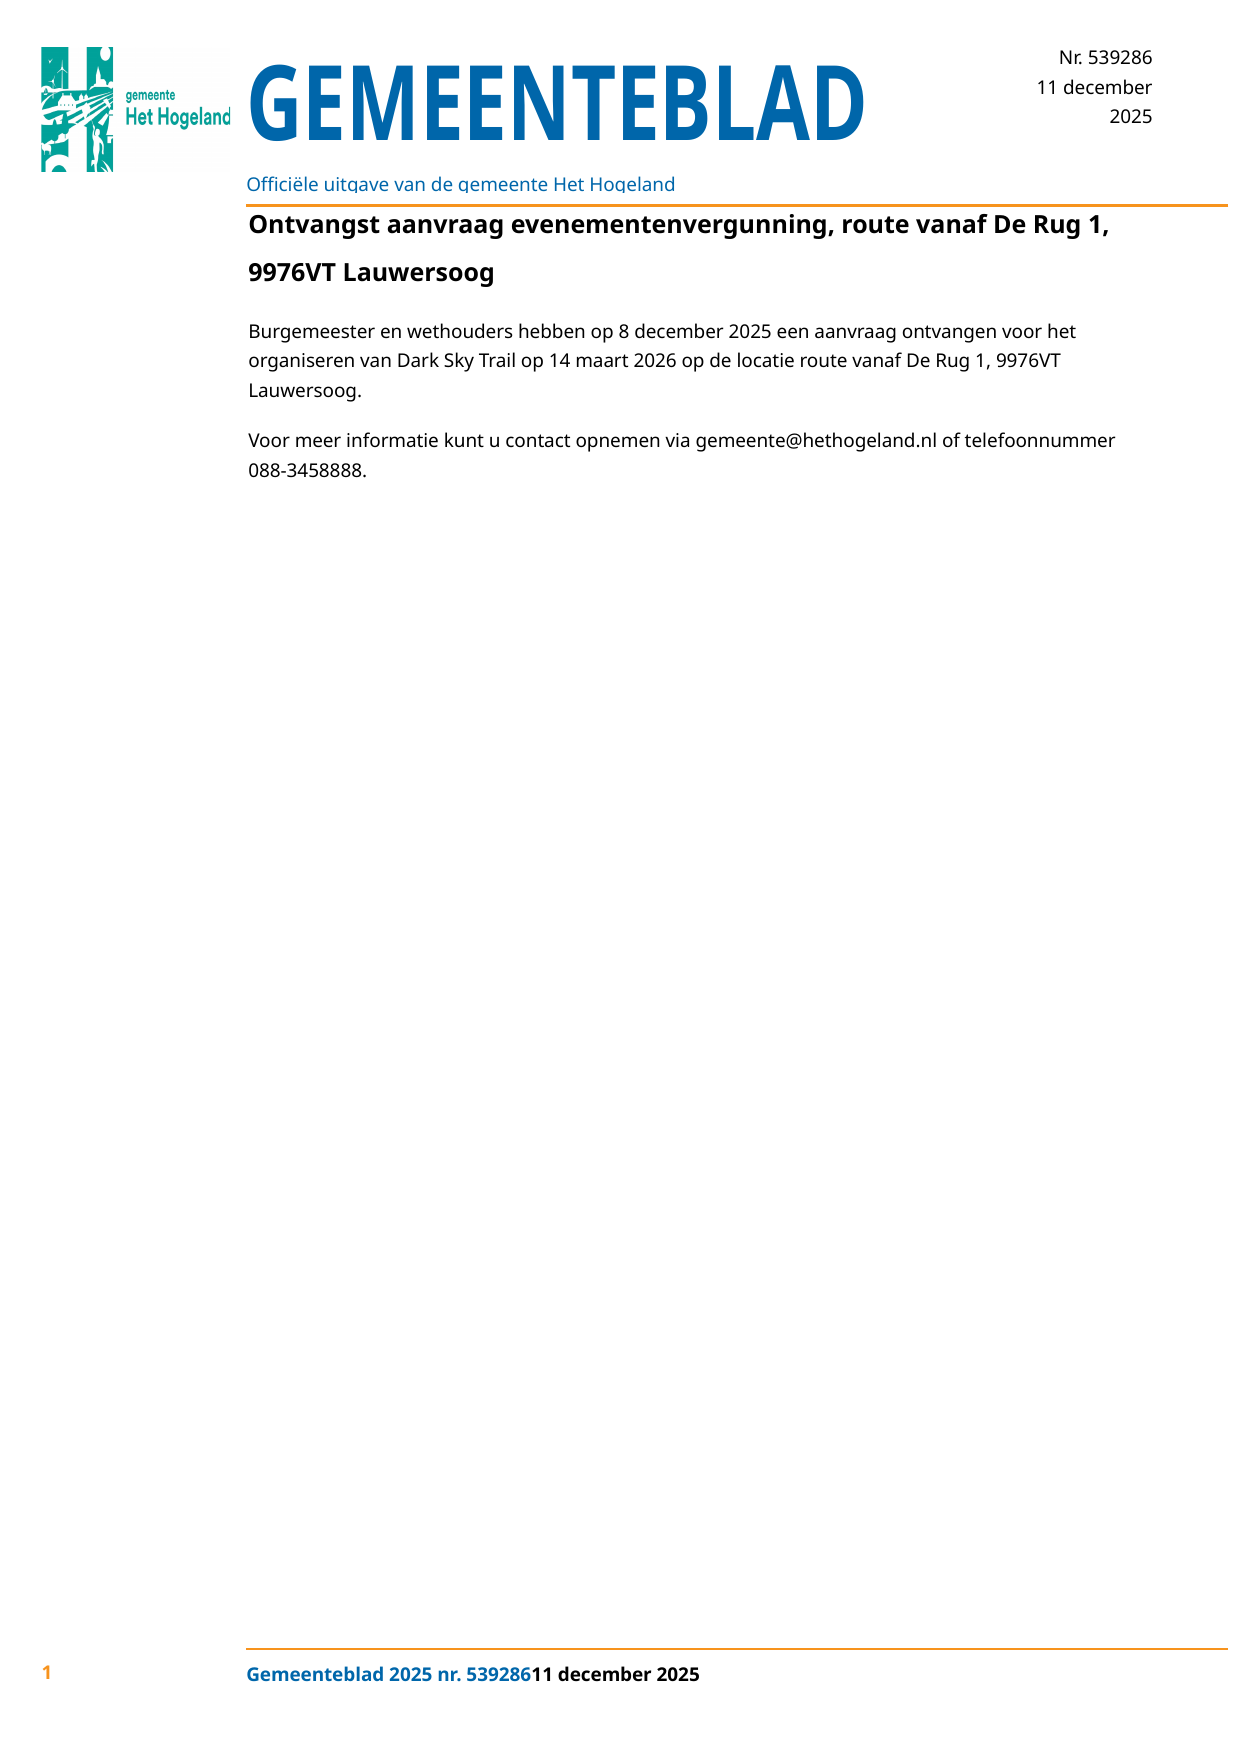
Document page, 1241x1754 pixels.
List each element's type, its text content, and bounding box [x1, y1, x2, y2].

text Voor meer informatie kunt u contact opnemen via gemeente@hethogeland.nl of telefoonnummer 088-3458888. [248, 427, 1152, 483]
picture [41, 47, 231, 172]
text Ontvangst aanvraag evenementenvergunning, route vanaf De Rug 1, 9976VT Lauwersoog [248, 207, 1152, 288]
text Burgemeester en wethouders hebben op 8 december 2025 een aanvraag ontvangen voor het organiseren van Dark Sky Trail op 14 maart 2026 op de locatie route vanaf De Rug 1, 9976VT Lauwersoog. [248, 318, 1152, 403]
